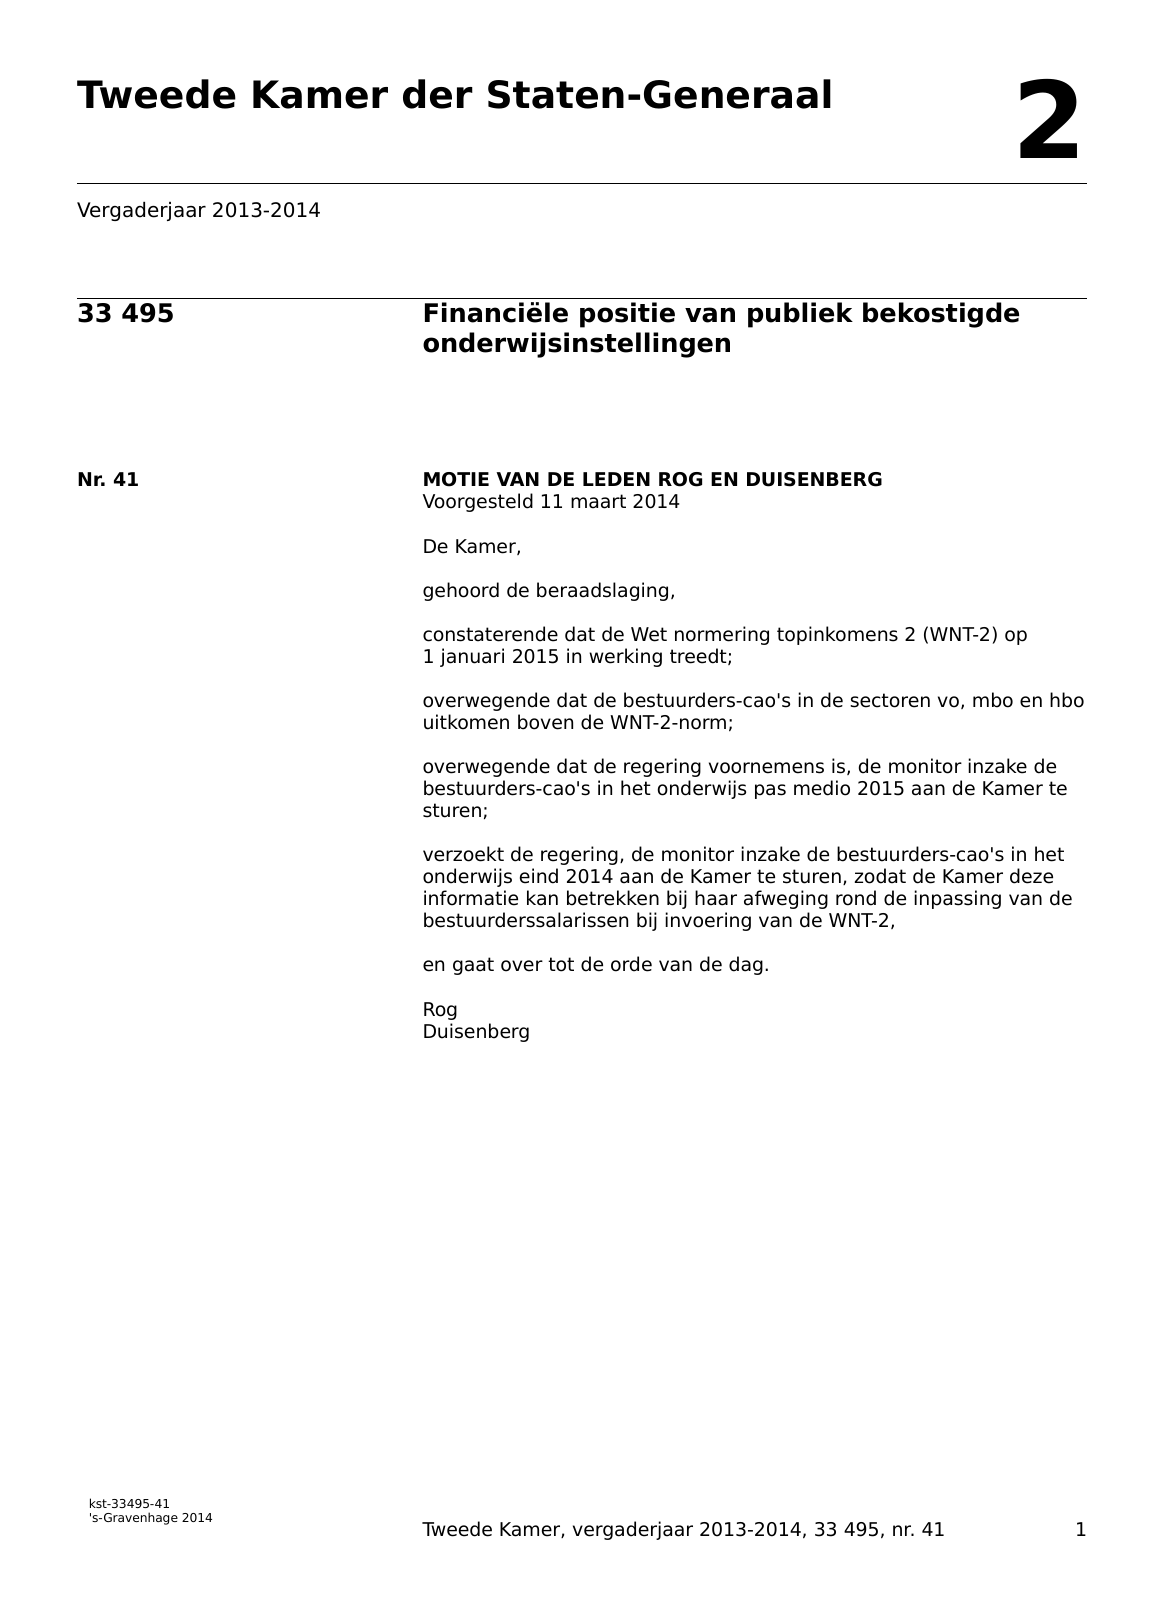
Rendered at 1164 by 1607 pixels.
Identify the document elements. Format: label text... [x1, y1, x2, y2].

text Duisenberg [422, 1021, 1087, 1042]
subtitle Nr. 41 MOTIE VAN DE LEDEN ROG EN DUISENBERG [77, 469, 1087, 491]
text 's-Gravenhage 2014 [88, 1511, 323, 1525]
subtitle 33 495 Financiële positie van publiek bekostigde onderwijsinstellingen [77, 299, 1087, 358]
text verzoekt de regering, de monitor inzake de bestuurders-cao's in het onderwijs eind 2014 aan de Kamer te sturen, zodat de Kamer deze informatie kan betrekken bij haar afweging rond de inpassing van de bestuurderssalarissen bij invoering van de WNT-2, [422, 844, 1087, 932]
table_header 2 [886, 59, 1087, 183]
text overwegende dat de bestuurders-cao's in de sectoren vo, mbo en hbo uitkomen boven de WNT-2-norm; [422, 690, 1087, 734]
text en gaat over tot de orde van de dag. [422, 954, 1087, 976]
text Rog [422, 998, 1087, 1021]
table_cell Vergaderjaar 2013-2014 [77, 184, 1087, 298]
text Voorgesteld 11 maart 2014 [422, 491, 1087, 513]
text kst-33495-41 [88, 1497, 323, 1511]
text overwegende dat de regering voornemens is, de monitor inzake de bestuurders-cao's in het onderwijs pas medio 2015 aan de Kamer te sturen; [422, 756, 1087, 822]
text De Kamer, [422, 536, 1087, 557]
text constaterende dat de Wet normering topinkomens 2 (WNT-2) op 1 januari 2015 in werking treedt; [422, 624, 1087, 668]
text gehoord de beraadslaging, [422, 580, 1087, 602]
table_header Tweede Kamer der Staten-Generaal [77, 59, 886, 183]
